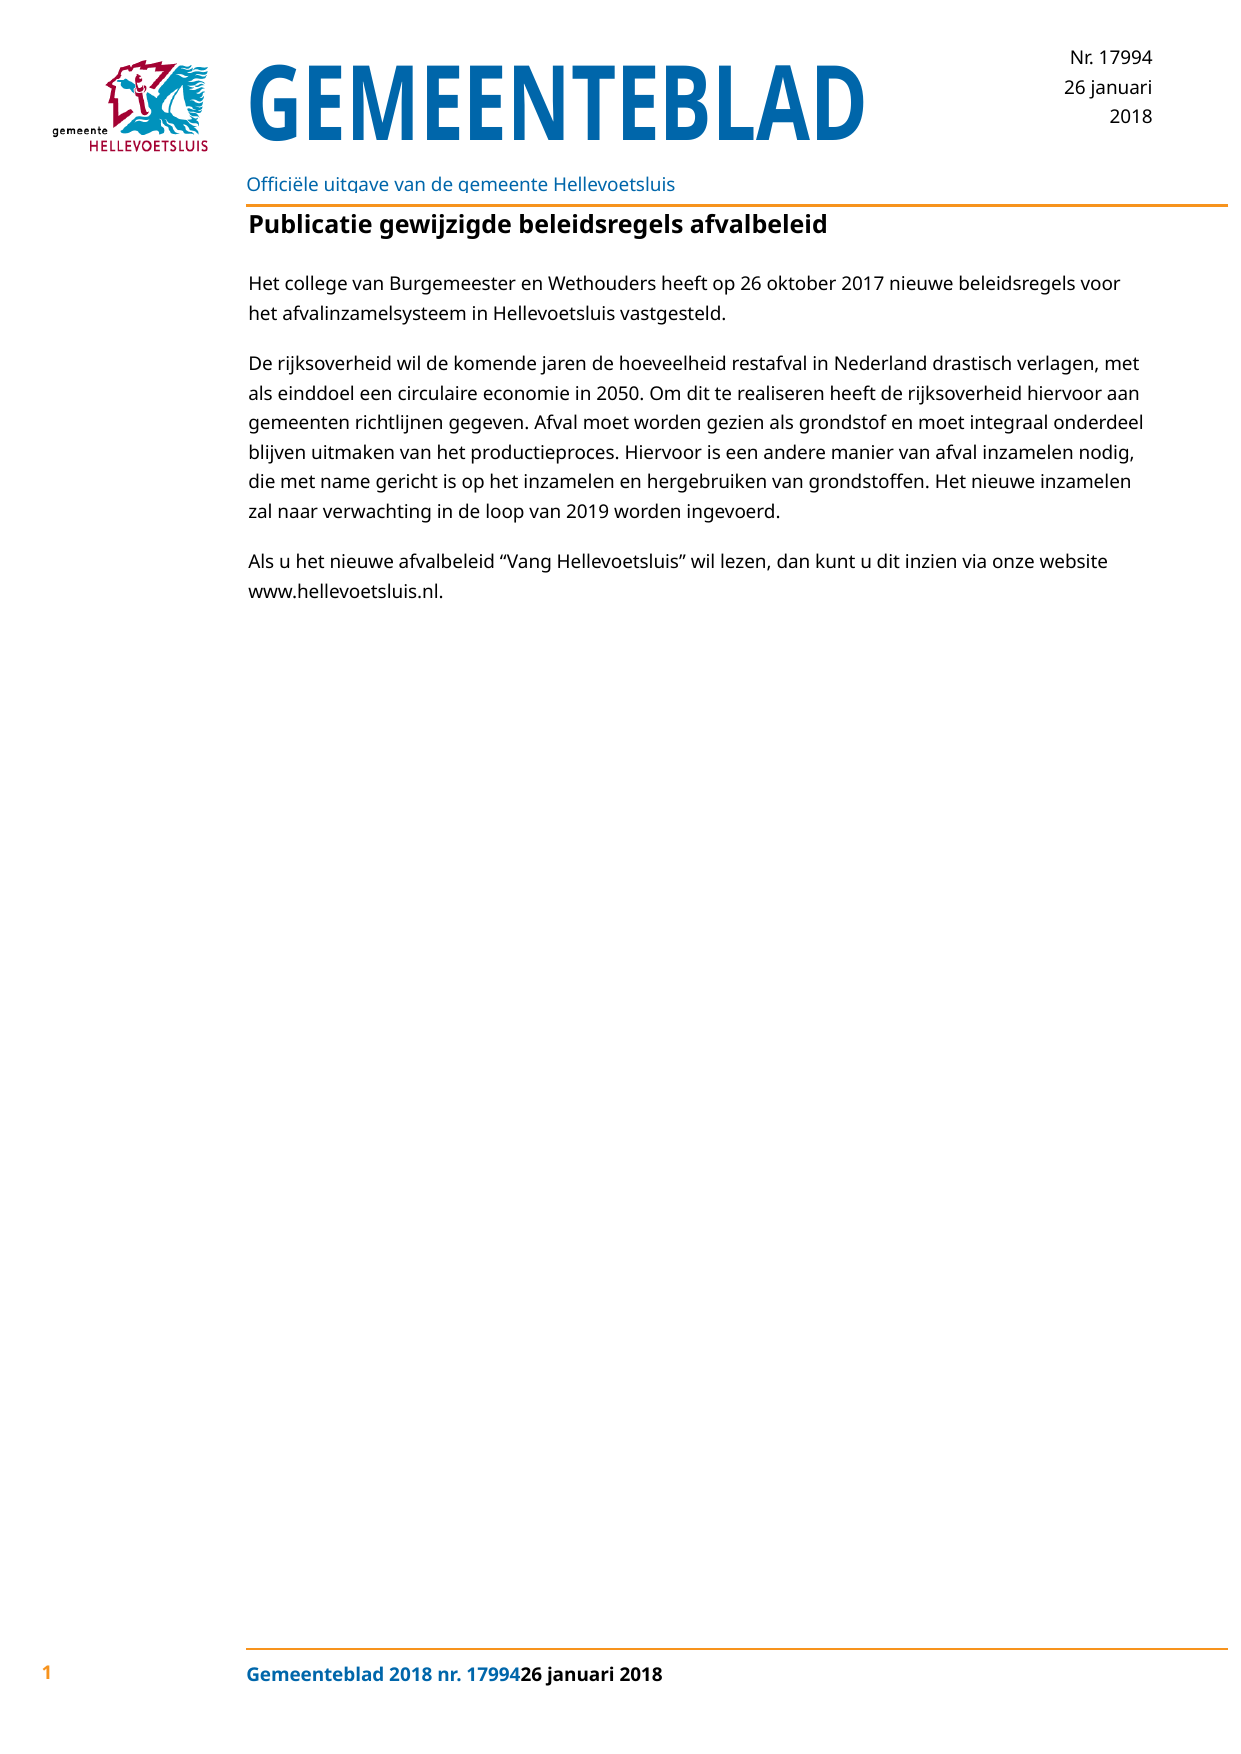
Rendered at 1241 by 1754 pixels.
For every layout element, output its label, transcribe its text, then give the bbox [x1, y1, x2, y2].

picture [41, 47, 231, 172]
text De rijksoverheid wil de komende jaren de hoeveelheid restafval in Nederland drastisch verlagen, met als einddoel een circulaire economie in 2050. Om dit te realiseren heeft de rijksoverheid hiervoor aan gemeenten richtlijnen gegeven. Afval moet worden gezien als grondstof en moet integraal onderdeel blijven uitmaken van het productieproces. Hiervoor is een andere manier van afval inzamelen nodig, die met name gericht is op het inzamelen en hergebruiken van grondstoffen. Het nieuwe inzamelen zal naar verwachting in de loop van 2019 worden ingevoerd. [248, 350, 1152, 524]
text Het college van Burgemeester en Wethouders heeft op 26 oktober 2017 nieuwe beleidsregels voor het afvalinzamelsysteem in Hellevoetsluis vastgesteld. [248, 270, 1152, 326]
text Als u het nieuwe afvalbeleid “Vang Hellevoetsluis” wil lezen, dan kunt u dit inzien via onze website www.hellevoetsluis.nl. [248, 549, 1152, 604]
text Publicatie gewijzigde beleidsregels afvalbeleid [248, 207, 1152, 241]
